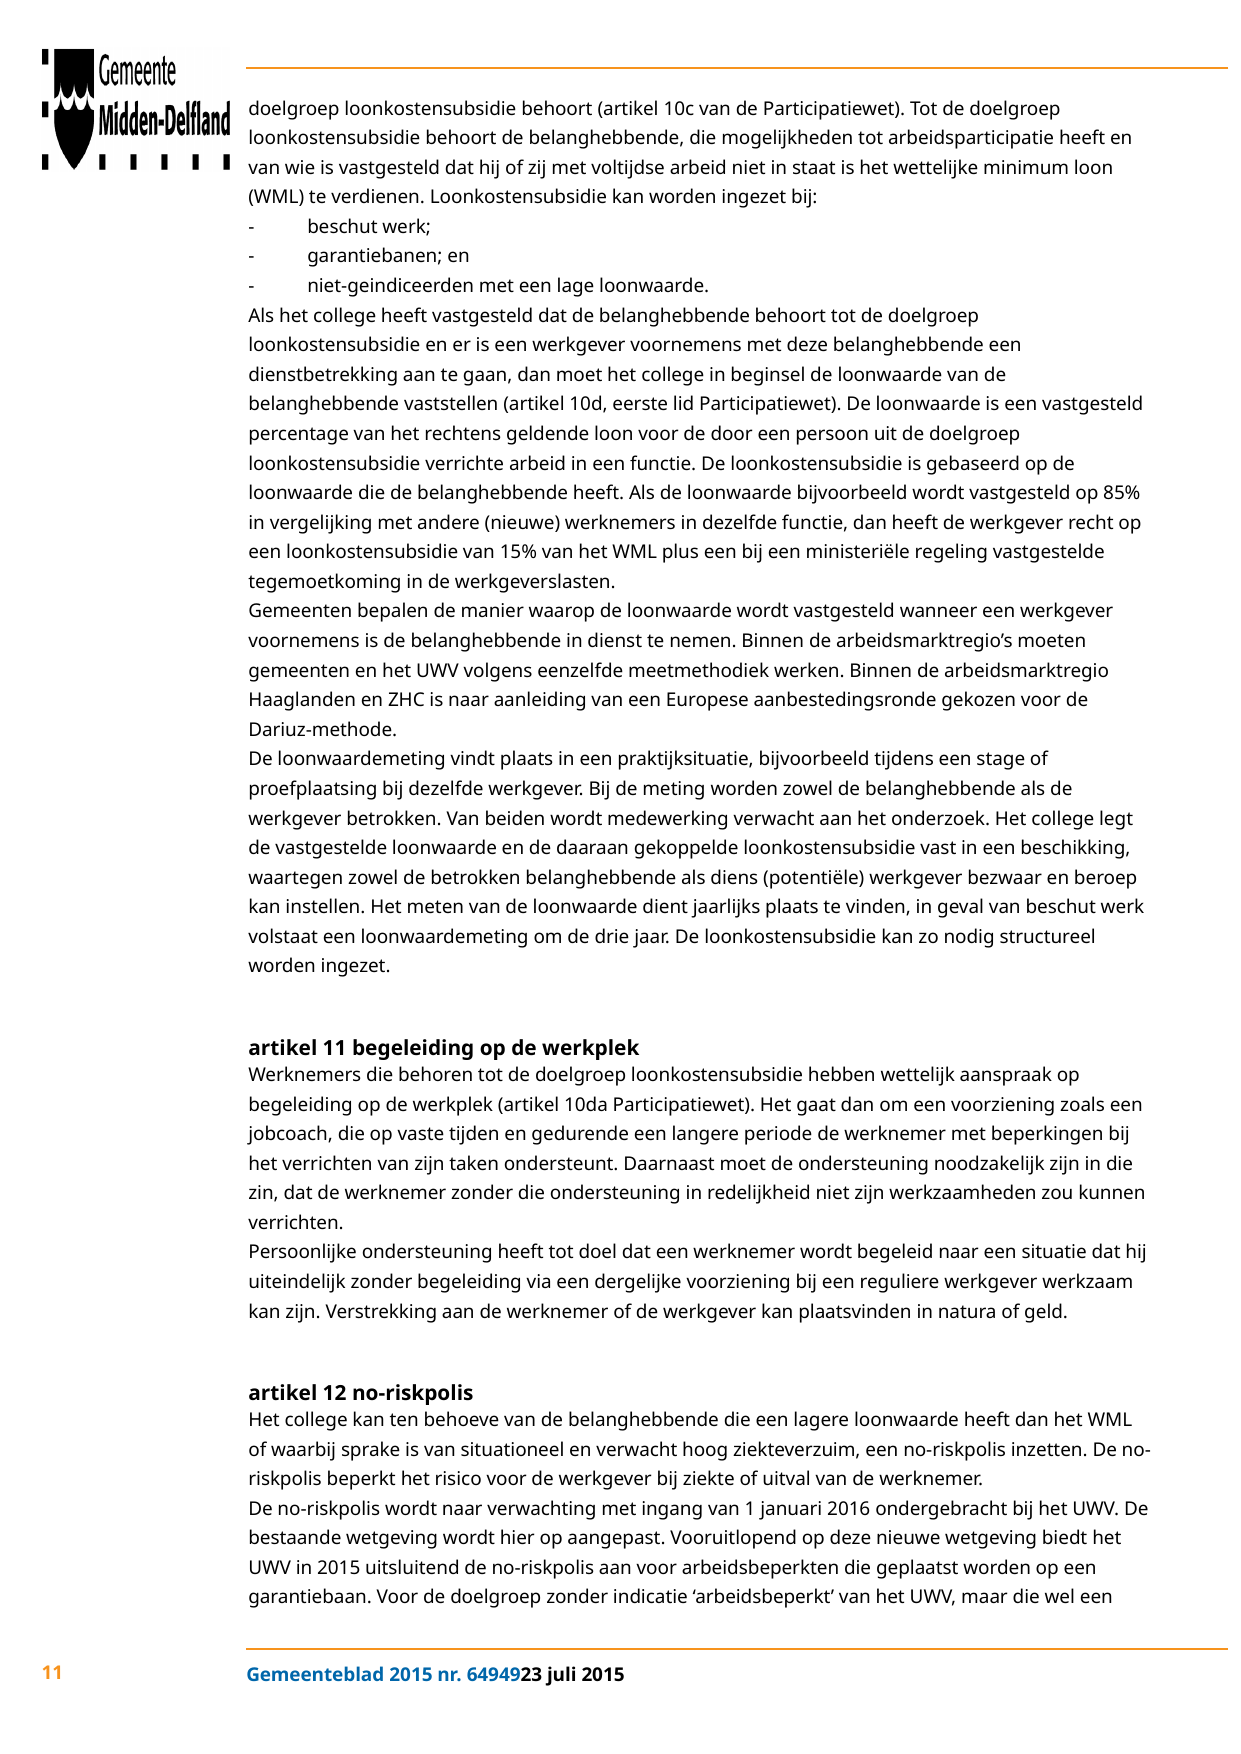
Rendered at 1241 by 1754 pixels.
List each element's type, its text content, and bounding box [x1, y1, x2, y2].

picture [41, 47, 231, 172]
text doelgroep loonkostensubsidie behoort (artikel 10c van de Participatiewet). Tot de doelgroep loonkostensubsidie behoort de belanghebbende, die mogelijkheden tot arbeidsparticipatie heeft en van wie is vastgesteld dat hij of zij met voltijdse arbeid niet in staat is het wettelijke minimum loon (WML) te verdienen. Loonkostensubsidie kan worden ingezet bij: [248, 95, 1152, 209]
text artikel 12 no-riskpolis [248, 1378, 1152, 1406]
text Het college kan ten behoeve van de belanghebbende die een lagere loonwaarde heeft dan het WML of waarbij sprake is van situationeel en verwacht hoog ziekteverzuim, een no-riskpolis inzetten. De no-riskpolis beperkt het risico voor de werkgever bij ziekte of uitval van de werknemer. [248, 1406, 1152, 1491]
text Persoonlijke ondersteuning heeft tot doel dat een werknemer wordt begeleid naar een situatie dat hij uiteindelijk zonder begeleiding via een dergelijke voorziening bij een reguliere werkgever werkzaam kan zijn. Verstrekking aan de werknemer of de werkgever kan plaatsvinden in natura of geld. [248, 1239, 1152, 1323]
list garantiebanen; en [248, 243, 1152, 268]
text Gemeenten bepalen de manier waarop de loonwaarde wordt vastgesteld wanneer een werkgever voornemens is de belanghebbende in dienst te nemen. Binnen de arbeidsmarktregio’s moeten gemeenten en het UWV volgens eenzelfde meetmethodiek werken. Binnen de arbeidsmarktregio Haaglanden en ZHC is naar aanleiding van een Europese aanbestedingsronde gekozen voor de Dariuz-methode. [248, 598, 1152, 742]
text De loonwaardemeting vindt plaats in een praktijksituatie, bijvoorbeeld tijdens een stage of proefplaatsing bij dezelfde werkgever. Bij de meting worden zowel de belanghebbende als de werkgever betrokken. Van beiden wordt medewerking verwacht aan het onderzoek. Het college legt de vastgestelde loonwaarde en de daaraan gekoppelde loonkostensubsidie vast in een beschikking, waartegen zowel de betrokken belanghebbende als diens (potentiële) werkgever bezwaar en beroep kan instellen. Het meten van de loonwaarde dient jaarlijks plaats te vinden, in geval van beschut werk volstaat een loonwaardemeting om de drie jaar. De loonkostensubsidie kan zo nodig structureel worden ingezet. [248, 746, 1152, 978]
text Als het college heeft vastgesteld dat de belanghebbende behoort tot de doelgroep loonkostensubsidie en er is een werkgever voornemens met deze belanghebbende een dienstbetrekking aan te gaan, dan moet het college in beginsel de loonwaarde van de belanghebbende vaststellen (artikel 10d, eerste lid Participatiewet). De loonwaarde is een vastgesteld percentage van het rechtens geldende loon voor de door een persoon uit de doelgroep loonkostensubsidie verrichte arbeid in een functie. De loonkostensubsidie is gebaseerd op de loonwaarde die de belanghebbende heeft. Als de loonwaarde bijvoorbeeld wordt vastgesteld op 85% in vergelijking met andere (nieuwe) werknemers in dezelfde functie, dan heeft de werkgever recht op een loonkostensubsidie van 15% van het WML plus een bij een ministeriële regeling vastgestelde tegemoetkoming in de werkgeverslasten. [248, 302, 1152, 594]
list beschut werk; [248, 213, 1152, 239]
list niet-geindiceerden met een lage loonwaarde. [248, 272, 1152, 298]
text De no-riskpolis wordt naar verwachting met ingang van 1 januari 2016 ondergebracht bij het UWV. De bestaande wetgeving wordt hier op aangepast. Vooruitlopend op deze nieuwe wetgeving biedt het UWV in 2015 uitsluitend de no-riskpolis aan voor arbeidsbeperkten die geplaatst worden op een garantiebaan. Voor de doelgroep zonder indicatie ‘arbeidsbeperkt’ van het UWV, maar die wel een [248, 1495, 1152, 1609]
text Werknemers die behoren tot de doelgroep loonkostensubsidie hebben wettelijk aanspraak op begeleiding op de werkplek (artikel 10da Participatiewet). Het gaat dan om een voorziening zoals een jobcoach, die op vaste tijden en gedurende een langere periode de werknemer met beperkingen bij het verrichten van zijn taken ondersteunt. Daarnaast moet de ondersteuning noodzakelijk zijn in die zin, dat de werknemer zonder die ondersteuning in redelijkheid niet zijn werkzaamheden zou kunnen verrichten. [248, 1061, 1152, 1235]
text artikel 11 begeleiding op de werkplek [248, 1033, 1152, 1061]
